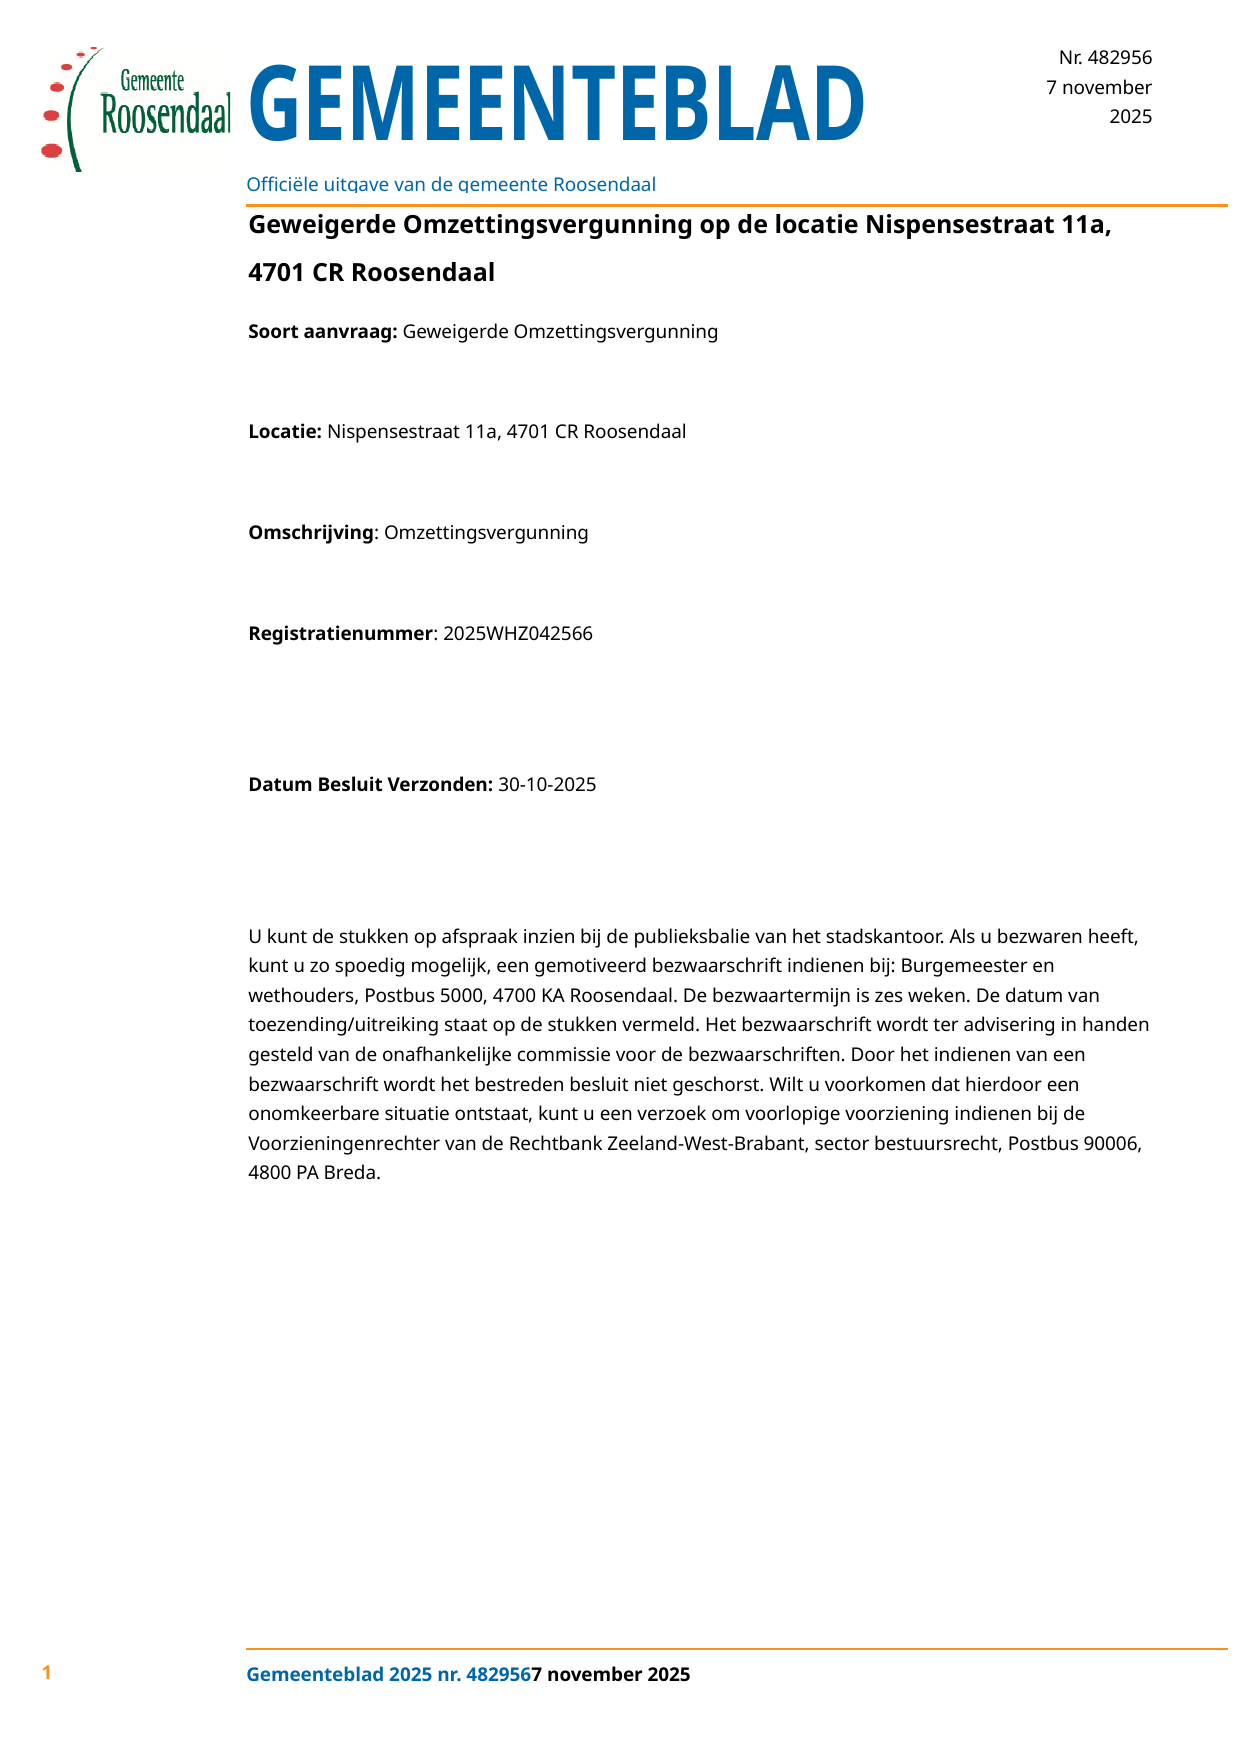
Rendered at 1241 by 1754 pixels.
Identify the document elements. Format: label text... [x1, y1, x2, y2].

text Soort aanvraag: Geweigerde Omzettingsvergunning [248, 318, 1152, 344]
text Geweigerde Omzettingsvergunning op de locatie Nispensestraat 11a, 4701 CR Roosendaal [248, 207, 1152, 288]
text U kunt de stukken op afspraak inzien bij de publieksbalie van het stadskantoor. Als u bezwaren heeft, kunt u zo spoedig mogelijk, een gemotiveerd bezwaarschrift indienen bij: Burgemeester en wethouders, Postbus 5000, 4700 KA Roosendaal. De bezwaartermijn is zes weken. De datum van toezending/uitreiking staat op de stukken vermeld. Het bezwaarschrift wordt ter advisering in handen gesteld van de onafhankelijke commissie voor de bezwaarschriften. Door het indienen van een bezwaarschrift wordt het bestreden besluit niet geschorst. Wilt u voorkomen dat hierdoor een onomkeerbare situatie ontstaat, kunt u een verzoek om voorlopige voorziening indienen bij de Voorzieningenrechter van de Rechtbank Zeeland-West-Brabant, sector bestuursrecht, Postbus 90006, 4800 PA Breda. [248, 923, 1152, 1185]
text Registratienummer: 2025WHZ042566 [248, 620, 1152, 646]
text Datum Besluit Verzonden: 30-10-2025 [248, 772, 1152, 797]
picture [41, 47, 231, 172]
text Locatie: Nispensestraat 11a, 4701 CR Roosendaal [248, 419, 1152, 444]
text Omschrijving: Omzettingsvergunning [248, 519, 1152, 545]
